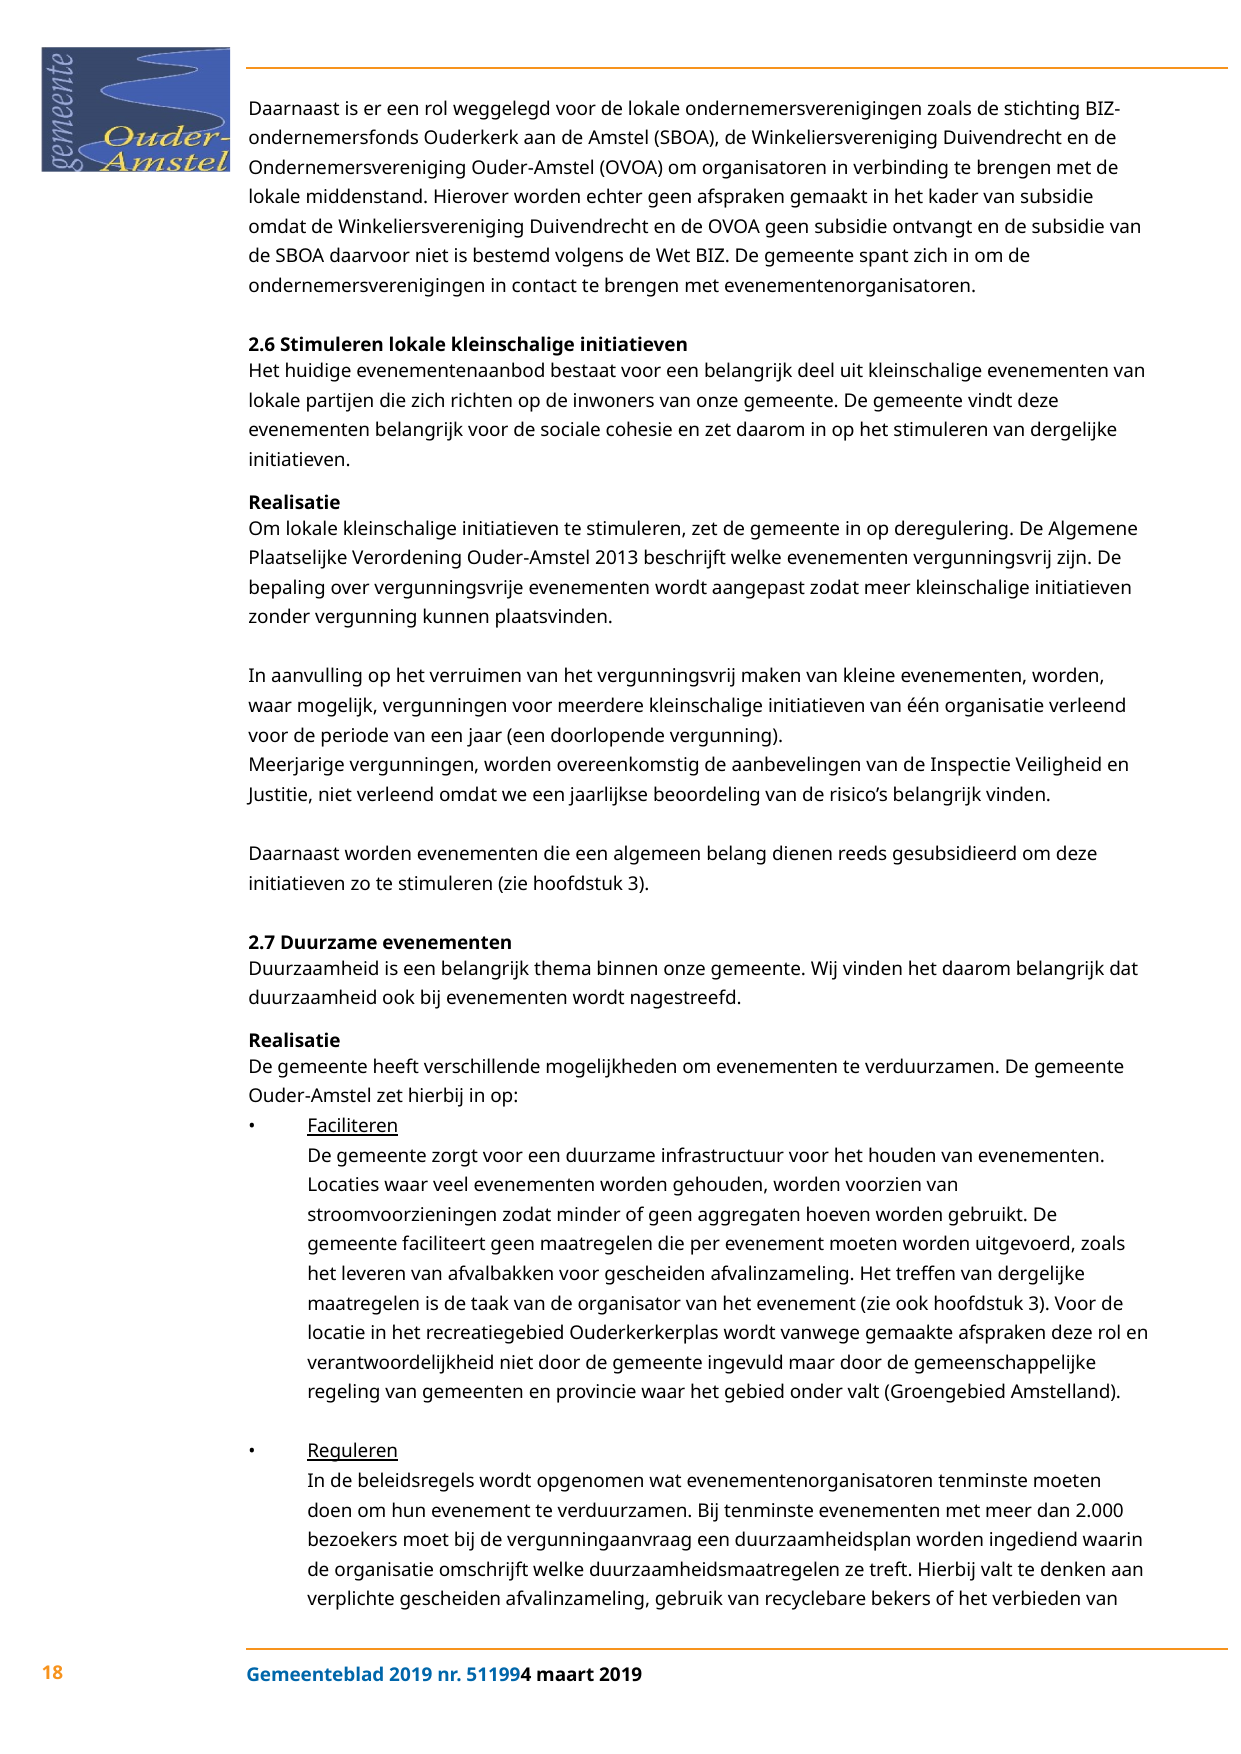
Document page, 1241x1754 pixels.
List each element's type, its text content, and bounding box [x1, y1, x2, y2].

picture [41, 47, 231, 172]
text Realisatie [248, 489, 1152, 515]
list Reguleren [248, 1438, 1152, 1463]
list Faciliteren [248, 1112, 1152, 1138]
text Realisatie [248, 1027, 1152, 1053]
text Duurzaamheid is een belangrijk thema binnen onze gemeente. Wij vinden het daarom belangrijk dat duurzaamheid ook bij evenementen wordt nagestreefd. [248, 955, 1152, 1010]
text Daarnaast worden evenementen die een algemeen belang dienen reeds gesubsidieerd om deze initiatieven zo te stimuleren (zie hoofdstuk 3). [248, 840, 1152, 896]
text Daarnaast is er een rol weggelegd voor de lokale ondernemersverenigingen zoals de stichting BIZ-ondernemersfonds Ouderkerk aan de Amstel (SBOA), de Winkeliersvereniging Duivendrecht en de Ondernemersvereniging Ouder-Amstel (OVOA) om organisatoren in verbinding te brengen met de lokale middenstand. Hierover worden echter geen afspraken gemaakt in het kader van subsidie omdat de Winkeliersvereniging Duivendrecht en de OVOA geen subsidie ontvangt en de subsidie van de SBOA daarvoor niet is bestemd volgens de Wet BIZ. De gemeente spant zich in om de ondernemersverenigingen in contact te brengen met evenementenorganisatoren. [248, 95, 1152, 298]
text 2.7 Duurzame evenementen [248, 929, 1152, 955]
text 2.6 Stimuleren lokale kleinschalige initiatieven [248, 331, 1152, 357]
list De gemeente zorgt voor een duurzame infrastructuur voor het houden van evenementen. Locaties waar veel evenementen worden gehouden, worden voorzien van stroomvoorzieningen zodat minder of geen aggregaten hoeven worden gebruikt. De gemeente faciliteert geen maatregelen die per evenement moeten worden uitgevoerd, zoals het leveren van afvalbakken voor gescheiden afvalinzameling. Het treffen van dergelijke maatregelen is de taak van de organisator van het evenement (zie ook hoofdstuk 3). Voor de locatie in het recreatiegebied Ouderkerkerplas wordt vanwege gemaakte afspraken deze rol en verantwoordelijkheid niet door de gemeente ingevuld maar door de gemeenschappelijke regeling van gemeenten en provincie waar het gebied onder valt (Groengebied Amstelland). [248, 1142, 1152, 1404]
text Om lokale kleinschalige initiatieven te stimuleren, zet de gemeente in op deregulering. De Algemene Plaatselijke Verordening Ouder-Amstel 2013 beschrijft welke evenementen vergunningsvrij zijn. De bepaling over vergunningsvrije evenementen wordt aangepast zodat meer kleinschalige initiatieven zonder vergunning kunnen plaatsvinden. [248, 515, 1152, 629]
text De gemeente heeft verschillende mogelijkheden om evenementen te verduurzamen. De gemeente Ouder-Amstel zet hierbij in op: [248, 1053, 1152, 1108]
text Het huidige evenementenaanbod bestaat voor een belangrijk deel uit kleinschalige evenementen van lokale partijen die zich richten op de inwoners van onze gemeente. De gemeente vindt deze evenementen belangrijk voor de sociale cohesie en zet daarom in op het stimuleren van dergelijke initiatieven. [248, 357, 1152, 472]
list In de beleidsregels wordt opgenomen wat evenementenorganisatoren tenminste moeten doen om hun evenement te verduurzamen. Bij tenminste evenementen met meer dan 2.000 bezoekers moet bij de vergunningaanvraag een duurzaamheidsplan worden ingediend waarin de organisatie omschrijft welke duurzaamheidsmaatregelen ze treft. Hierbij valt te denken aan verplichte gescheiden afvalinzameling, gebruik van recyclebare bekers of het verbieden van [248, 1467, 1152, 1611]
text Meerjarige vergunningen, worden overeenkomstig de aanbevelingen van de Inspectie Veiligheid en Justitie, niet verleend omdat we een jaarlijkse beoordeling van de risico’s belangrijk vinden. [248, 751, 1152, 807]
text In aanvulling op het verruimen van het vergunningsvrij maken van kleine evenementen, worden, waar mogelijk, vergunningen voor meerdere kleinschalige initiatieven van één organisatie verleend voor de periode van een jaar (een doorlopende vergunning). [248, 663, 1152, 748]
